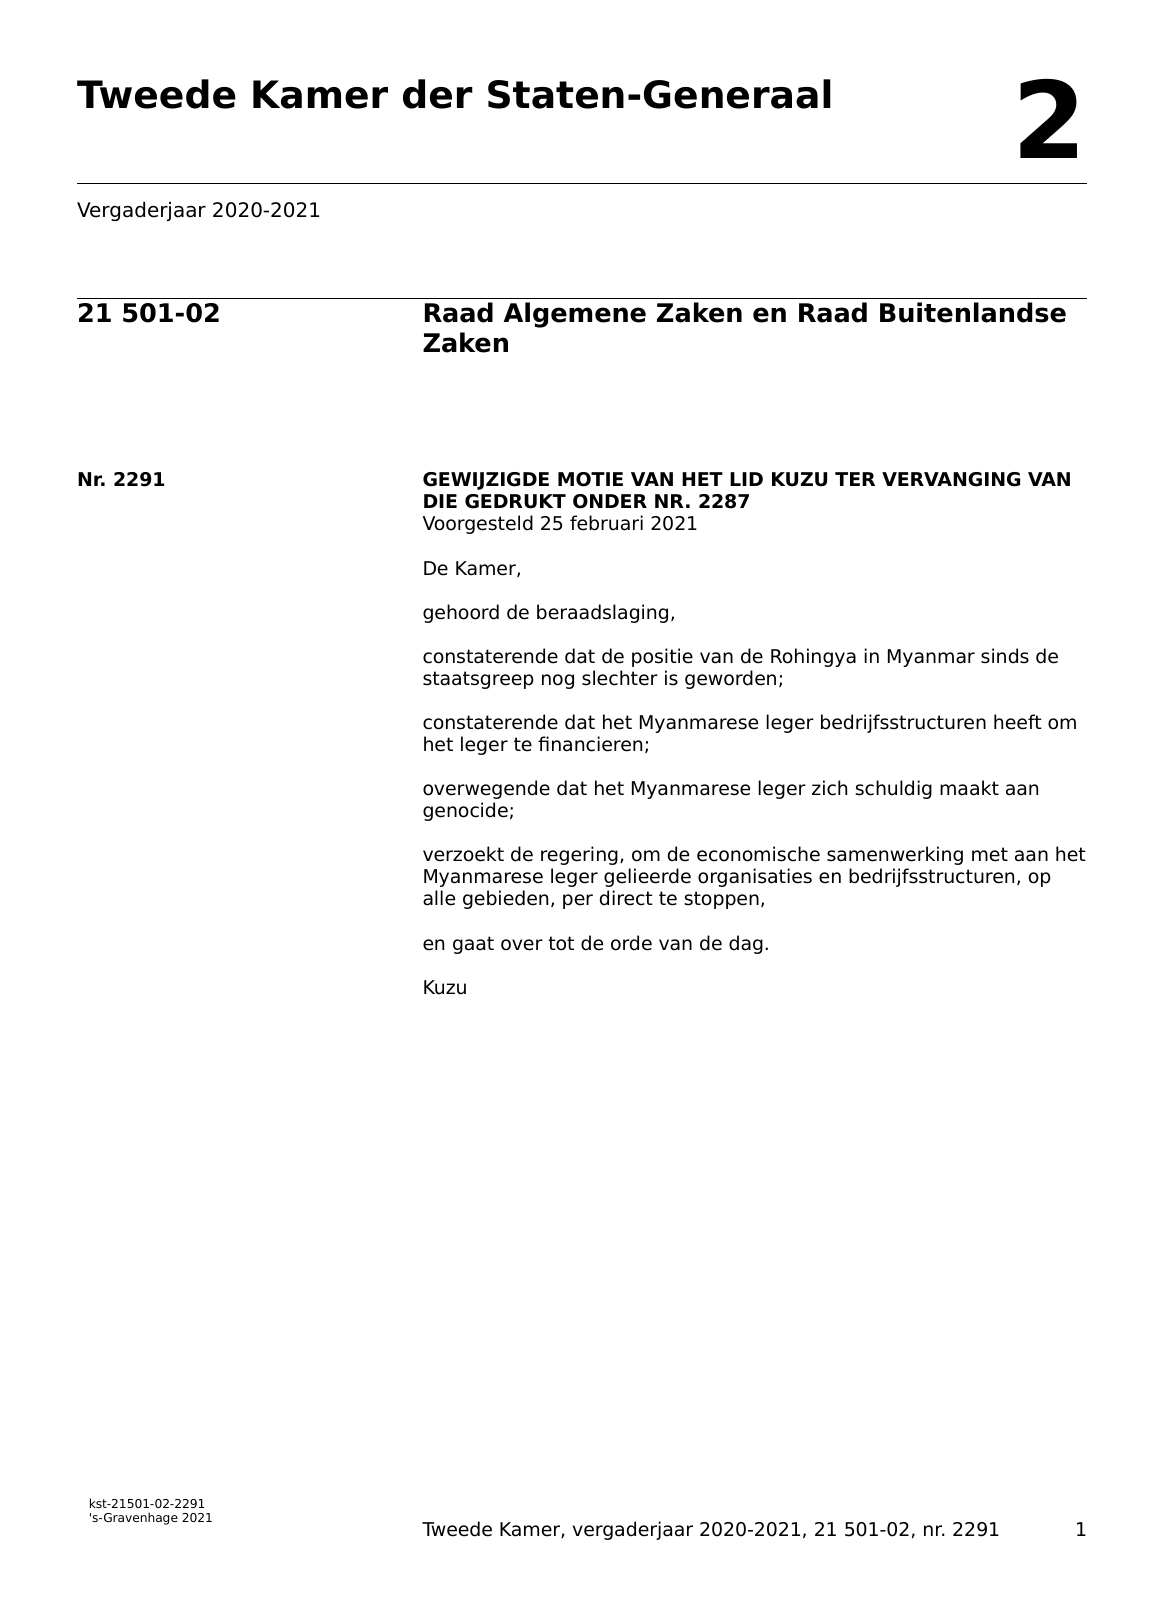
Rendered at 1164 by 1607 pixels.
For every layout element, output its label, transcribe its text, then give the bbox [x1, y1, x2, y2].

table_header Tweede Kamer der Staten-Generaal [77, 59, 886, 183]
text gehoord de beraadslaging, [422, 602, 1087, 624]
text 's-Gravenhage 2021 [88, 1511, 323, 1525]
table_header 2 [886, 59, 1087, 183]
text overwegende dat het Myanmarese leger zich schuldig maakt aan genocide; [422, 778, 1087, 822]
text De Kamer, [422, 557, 1087, 579]
text en gaat over tot de orde van de dag. [422, 932, 1087, 954]
text verzoekt de regering, om de economische samenwerking met aan het Myanmarese leger gelieerde organisaties en bedrijfsstructuren, op alle gebieden, per direct te stoppen, [422, 844, 1087, 910]
text kst-21501-02-2291 [88, 1497, 323, 1511]
text constaterende dat de positie van de Rohingya in Myanmar sinds de staatsgreep nog slechter is geworden; [422, 646, 1087, 690]
text constaterende dat het Myanmarese leger bedrijfsstructuren heeft om het leger te financieren; [422, 712, 1087, 756]
subtitle Nr. 2291 GEWIJZIGDE MOTIE VAN HET LID KUZU TER VERVANGING VAN DIE GEDRUKT ONDER NR. 2287 [77, 469, 1087, 513]
table_cell Vergaderjaar 2020-2021 [77, 184, 1087, 298]
text Kuzu [422, 977, 1087, 998]
text Voorgesteld 25 februari 2021 [422, 513, 1087, 535]
subtitle 21 501-02 Raad Algemene Zaken en Raad Buitenlandse Zaken [77, 299, 1087, 358]
